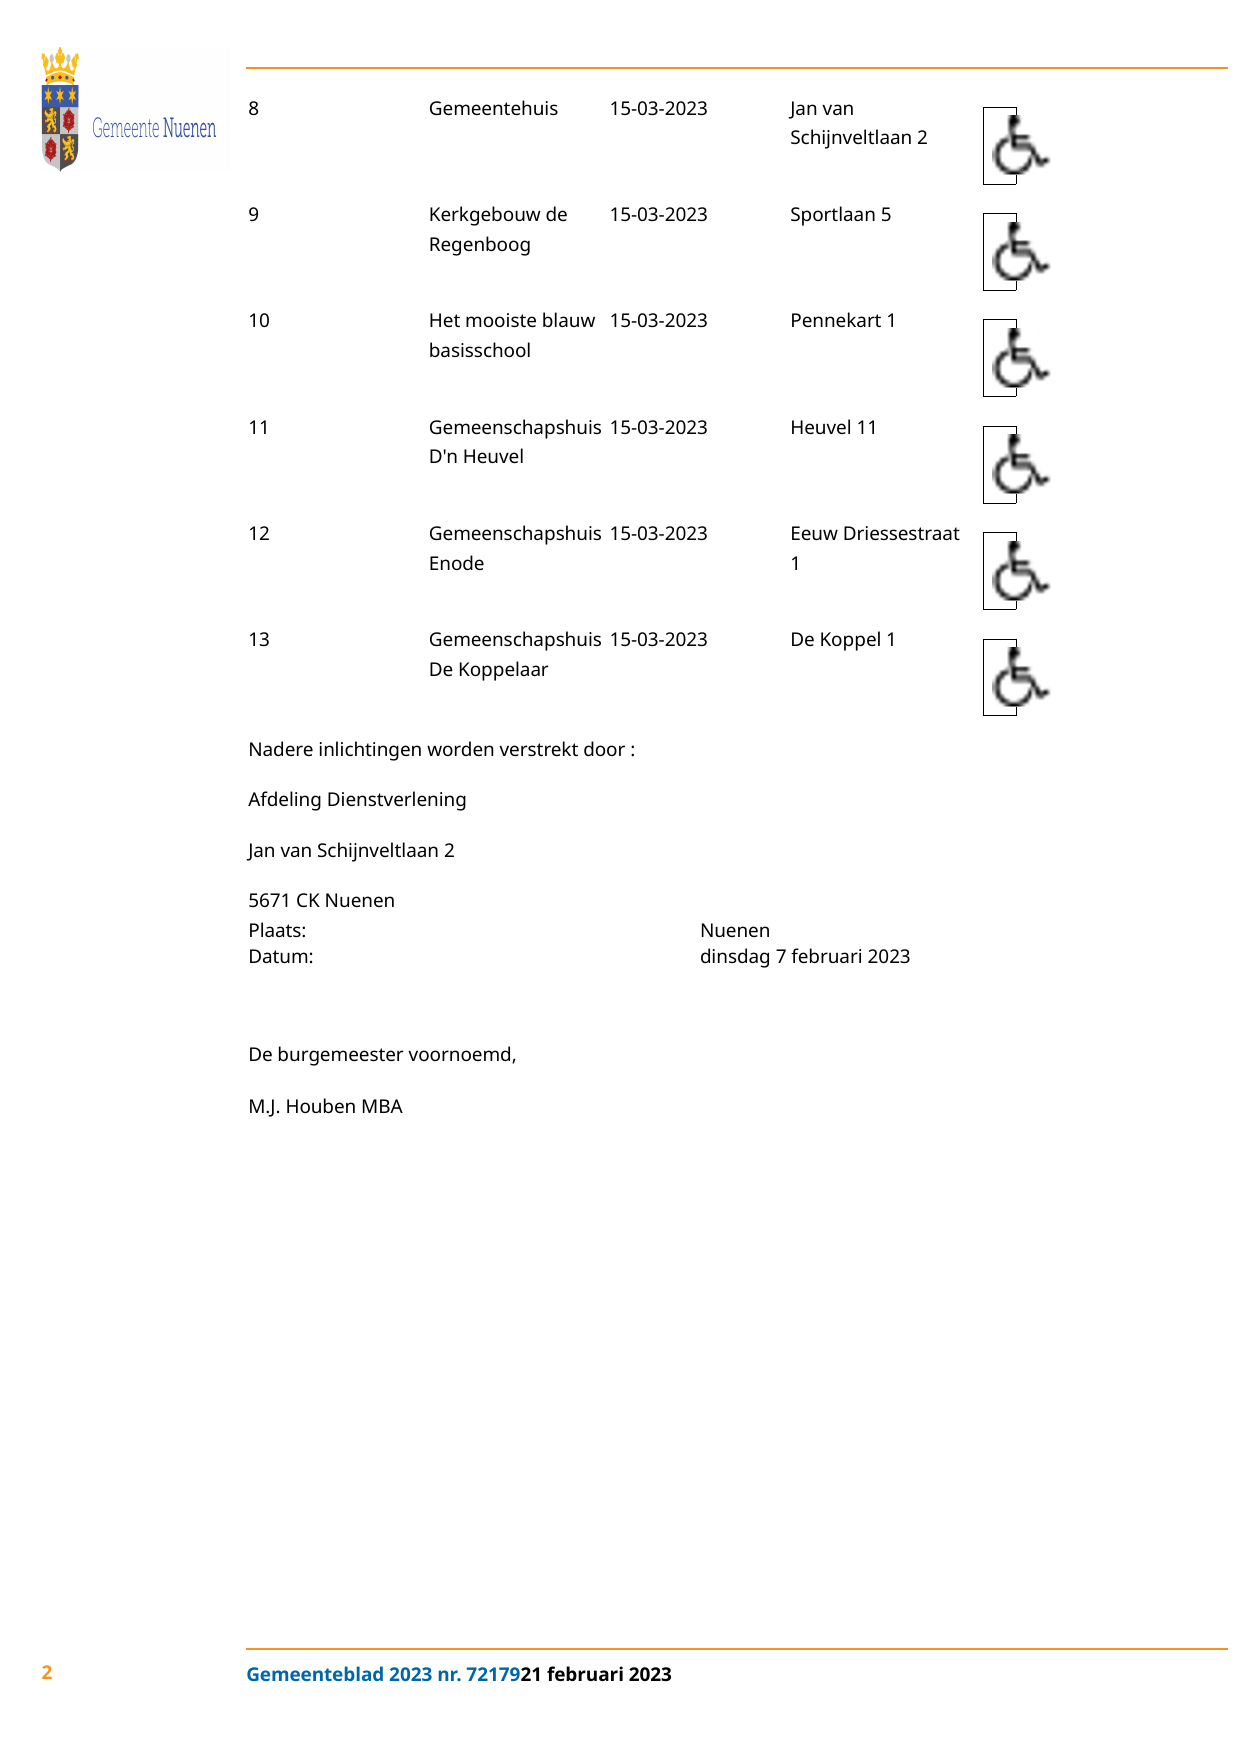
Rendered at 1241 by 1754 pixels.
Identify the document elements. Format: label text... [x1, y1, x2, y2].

picture [991, 328, 1051, 388]
table_cell 9 [248, 201, 429, 307]
table_cell [971, 520, 1152, 627]
picture [991, 647, 1051, 707]
picture [991, 434, 1051, 494]
text 5671 CK Nuenen [248, 887, 1152, 913]
table_cell Het mooiste blauw basisschool [429, 308, 609, 414]
table_cell Sportlaan 5 [790, 201, 971, 307]
table_cell 12 [248, 520, 429, 627]
table_cell Datum: [248, 943, 700, 968]
text M.J. Houben MBA [248, 1093, 1152, 1119]
text Afdeling Dienstverlening [248, 787, 1152, 812]
table_header Plaats: [248, 917, 700, 943]
text Nadere inlichtingen worden verstrekt door : [248, 736, 1152, 762]
table_cell 8 [248, 95, 429, 201]
table_cell 10 [248, 308, 429, 414]
table_cell [984, 320, 1016, 387]
text De burgemeester voornoemd, [248, 1041, 1152, 1067]
table_cell [971, 648, 1152, 733]
table_cell [971, 308, 1152, 387]
table_cell [971, 95, 1152, 201]
table_cell [971, 627, 1152, 647]
table_cell 15-03-2023 [609, 414, 790, 520]
table_cell Eeuw Driessestraat 1 [790, 520, 971, 627]
table_cell 13 [248, 627, 429, 733]
table_cell Heuvel 11 [790, 414, 971, 520]
table_cell [984, 640, 1016, 647]
table_cell 15-03-2023 [609, 308, 790, 414]
table_cell Gemeenschapshuis D'n Heuvel [429, 414, 609, 520]
table_cell 15-03-2023 [609, 201, 790, 307]
table_cell dinsdag 7 februari 2023 [700, 943, 1152, 968]
table_cell 15-03-2023 [609, 520, 790, 627]
table_cell Gemeenschapshuis Enode [429, 520, 609, 627]
table_cell [971, 414, 1152, 520]
picture [991, 541, 1051, 601]
table_cell De Koppel 1 [790, 627, 971, 733]
table_cell [984, 648, 1016, 715]
table_cell [971, 201, 1152, 307]
table_cell [984, 388, 1016, 396]
table_cell Pennekart 1 [790, 308, 971, 414]
table_cell 15-03-2023 [609, 95, 790, 201]
table_cell Gemeentehuis [429, 95, 609, 201]
table_cell 15-03-2023 [609, 627, 790, 733]
table_cell Jan van Schijnveltlaan 2 [790, 95, 971, 201]
table_header Nuenen [700, 917, 1152, 943]
table_cell [971, 388, 1152, 414]
table_cell Gemeenschapshuis De Koppelaar [429, 627, 609, 733]
picture [991, 222, 1051, 281]
table_cell Kerkgebouw de Regenboog [429, 201, 609, 307]
table_cell 11 [248, 414, 429, 520]
picture [41, 47, 231, 172]
text Jan van Schijnveltlaan 2 [248, 837, 1152, 863]
picture [991, 115, 1051, 175]
